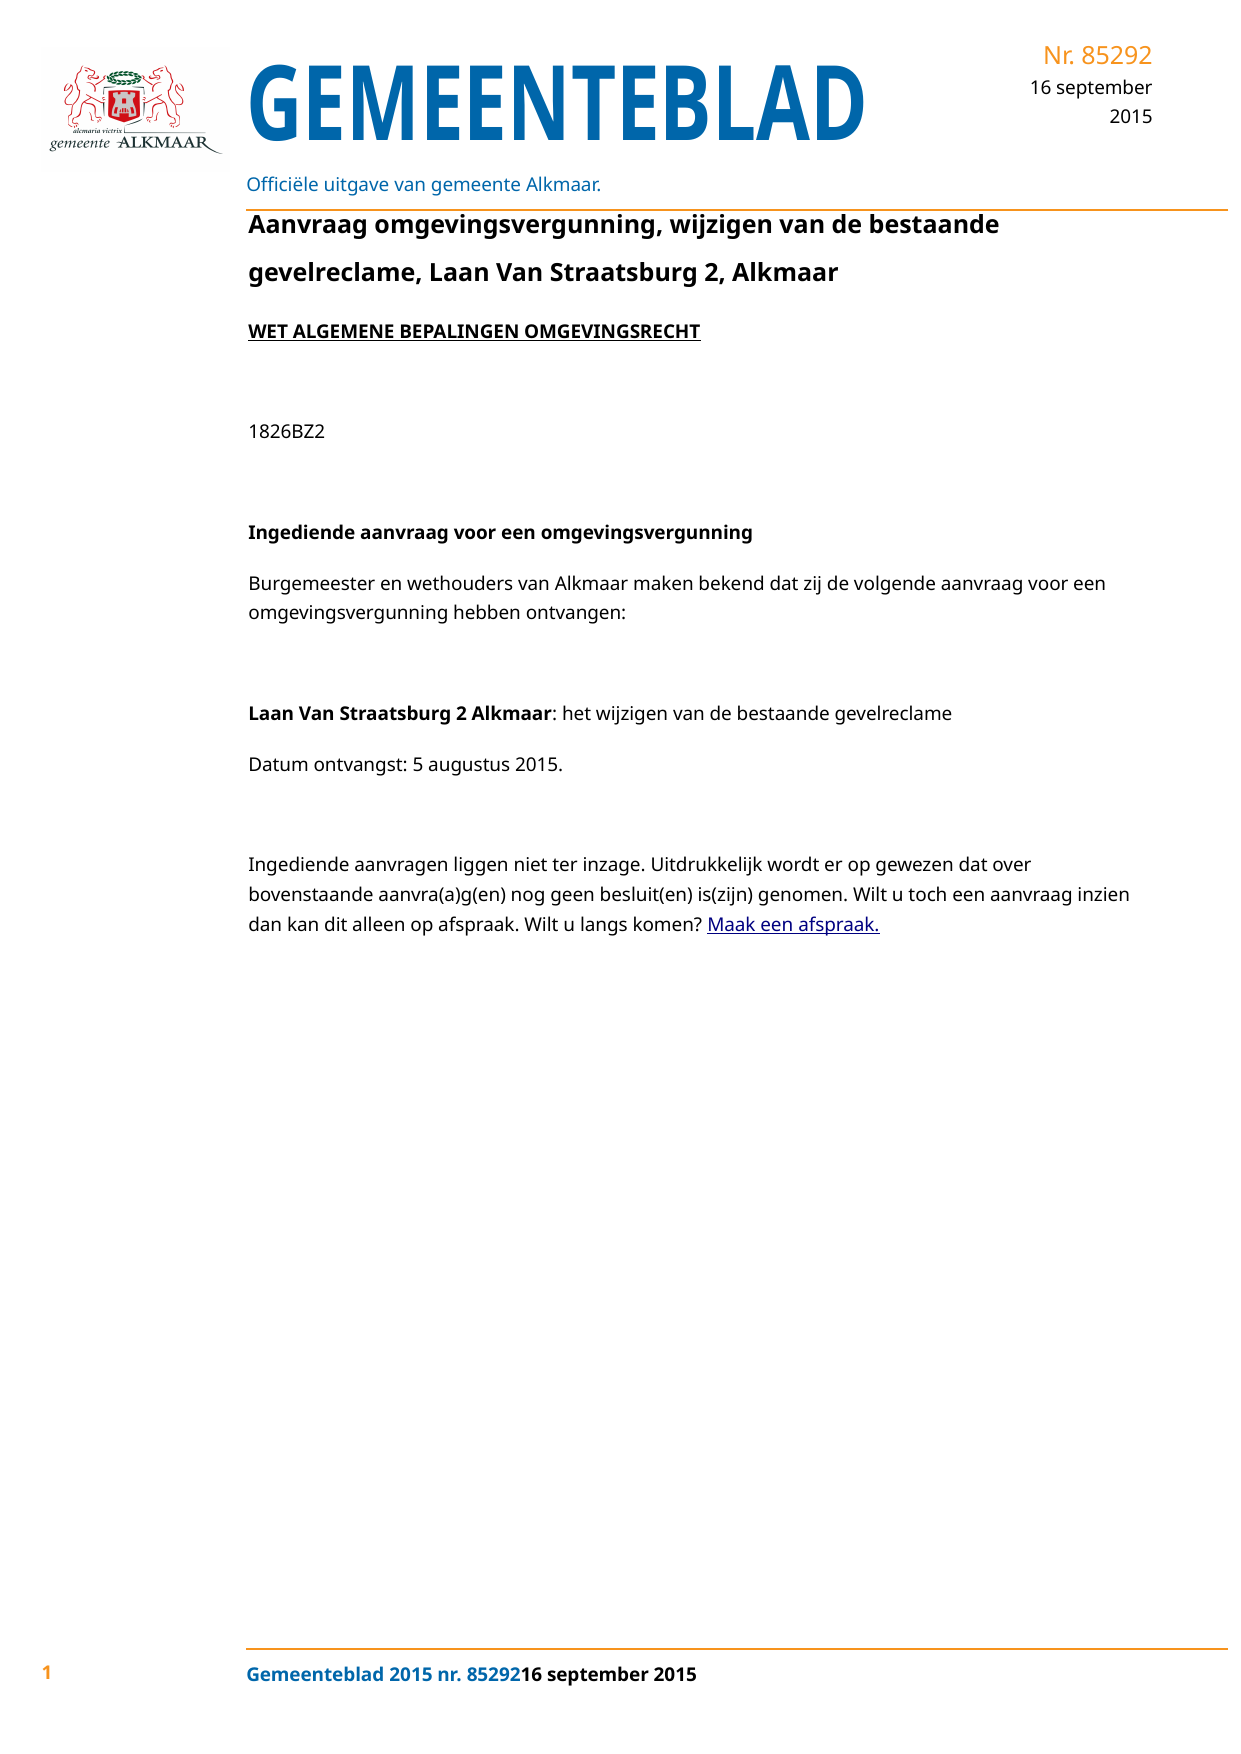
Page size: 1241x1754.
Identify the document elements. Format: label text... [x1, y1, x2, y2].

text WET ALGEMENE BEPALINGEN OMGEVINGSRECHT [248, 318, 1152, 344]
text Datum ontvangst: 5 augustus 2015. [248, 751, 1152, 777]
text 1826BZ2 [248, 419, 1152, 444]
picture [41, 47, 231, 172]
text Laan Van Straatsburg 2 Alkmaar: het wijzigen van de bestaande gevelreclame [248, 700, 1152, 726]
text Ingediende aanvraag voor een omgevingsvergunning [248, 519, 1152, 545]
text Aanvraag omgevingsvergunning, wijzigen van de bestaande gevelreclame, Laan Van Straatsburg 2, Alkmaar [248, 211, 1152, 288]
text Ingediende aanvragen liggen niet ter inzage. Uitdrukkelijk wordt er op gewezen dat over bovenstaande aanvra(a)g(en) nog geen besluit(en) is(zijn) genomen. Wilt u toch een aanvraag inzien dan kan dit alleen op afspraak. Wilt u langs komen? Maak een afspraak. [248, 852, 1152, 937]
text Burgemeester en wethouders van Alkmaar maken bekend dat zij de volgende aanvraag voor een omgevingsvergunning hebben ontvangen: [248, 570, 1152, 625]
